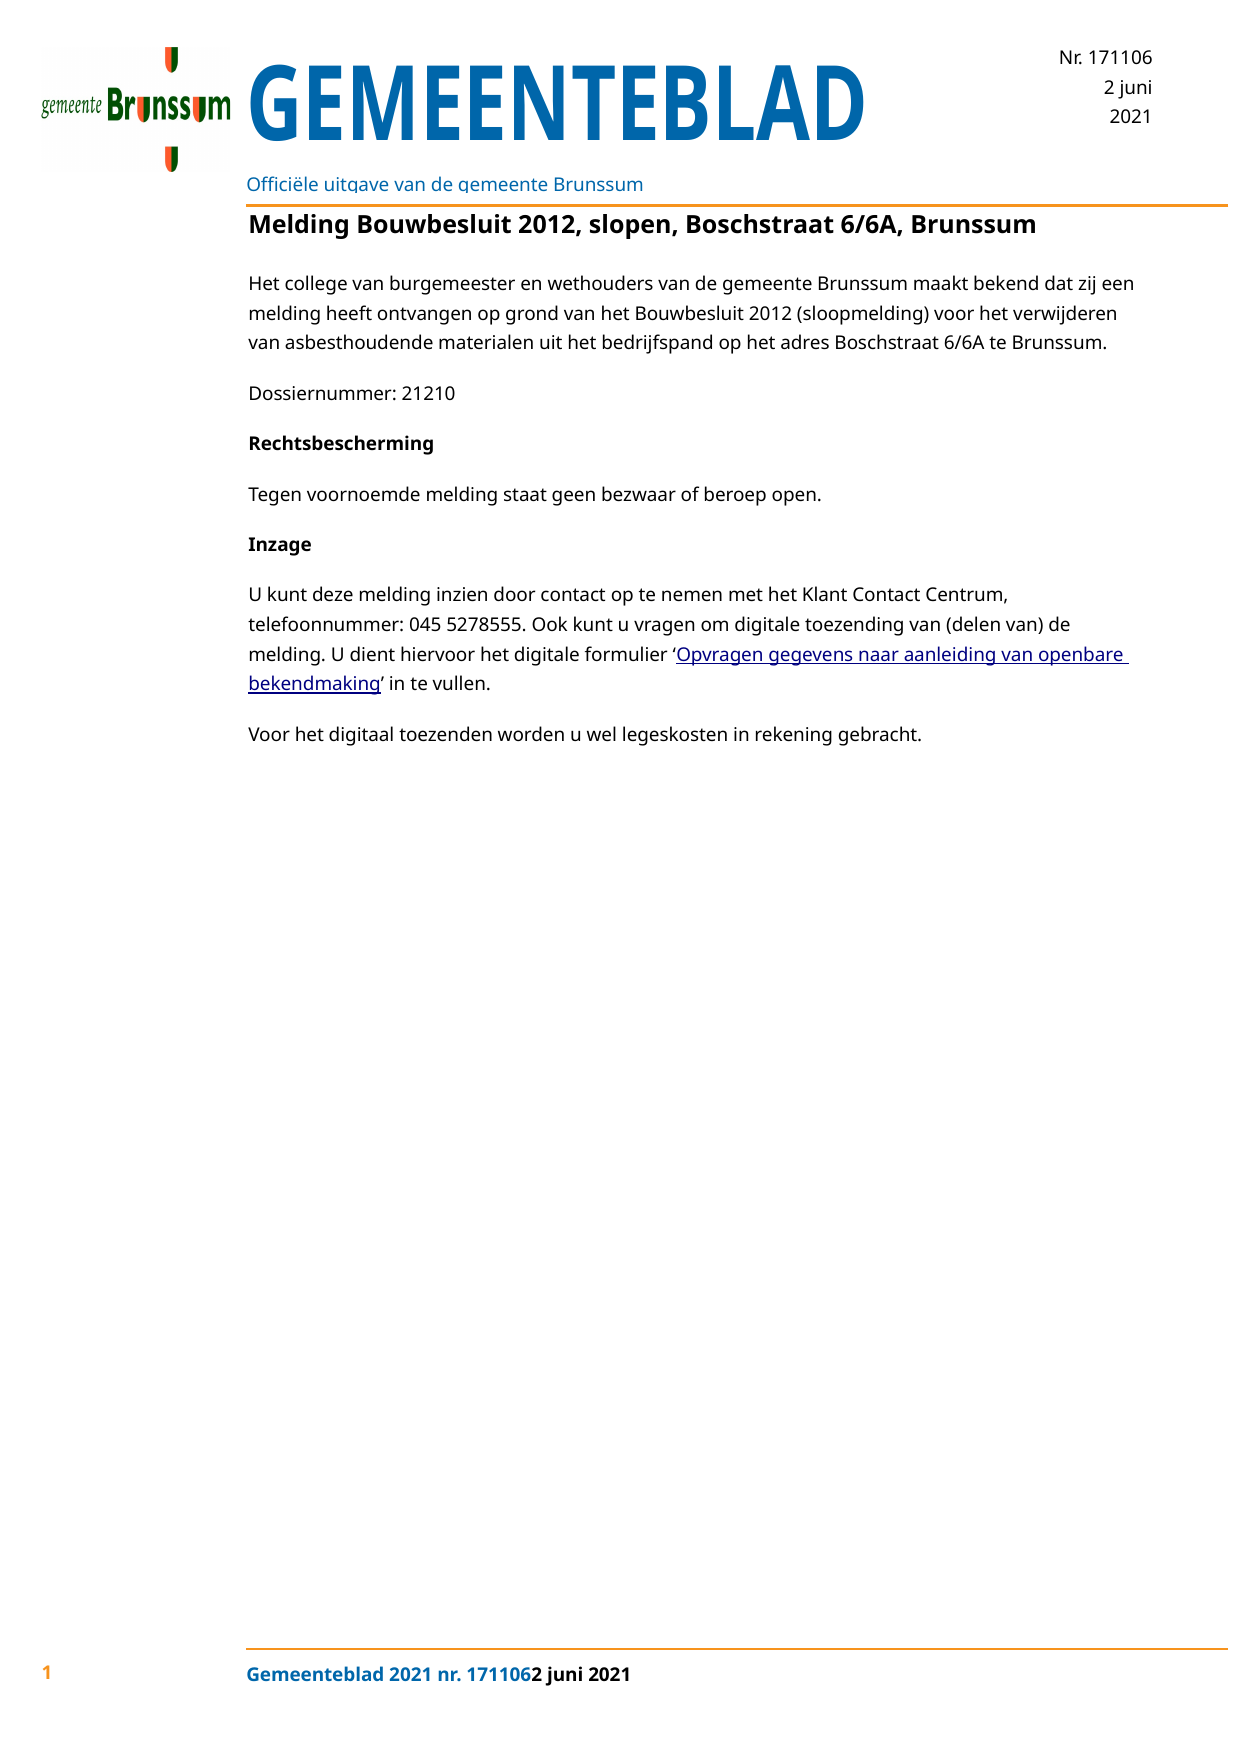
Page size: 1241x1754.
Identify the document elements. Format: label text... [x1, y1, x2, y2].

text Dossiernummer: 21210 [248, 380, 1152, 406]
text Rechtsbescherming [248, 430, 1152, 456]
text U kunt deze melding inzien door contact op te nemen met het Klant Contact Centrum, telefoonnummer: 045 5278555. Ook kunt u vragen om digitale toezending van (delen van) de melding. U dient hiervoor het digitale formulier ‘Opvragen gegevens naar aanleiding van openbare bekendmaking’ in te vullen. [248, 582, 1152, 696]
text Voor het digitaal toezenden worden u wel legeskosten in rekening gebracht. [248, 721, 1152, 746]
text Het college van burgemeester en wethouders van de gemeente Brunssum maakt bekend dat zij een melding heeft ontvangen op grond van het Bouwbesluit 2012 (sloopmelding) voor het verwijderen van asbesthoudende materialen uit het bedrijfspand op het adres Boschstraat 6/6A te Brunssum. [248, 270, 1152, 355]
text Inzage [248, 531, 1152, 557]
text Tegen voornoemde melding staat geen bezwaar of beroep open. [248, 481, 1152, 506]
text Melding Bouwbesluit 2012, slopen, Boschstraat 6/6A, Brunssum [248, 207, 1152, 241]
picture [41, 47, 231, 172]
